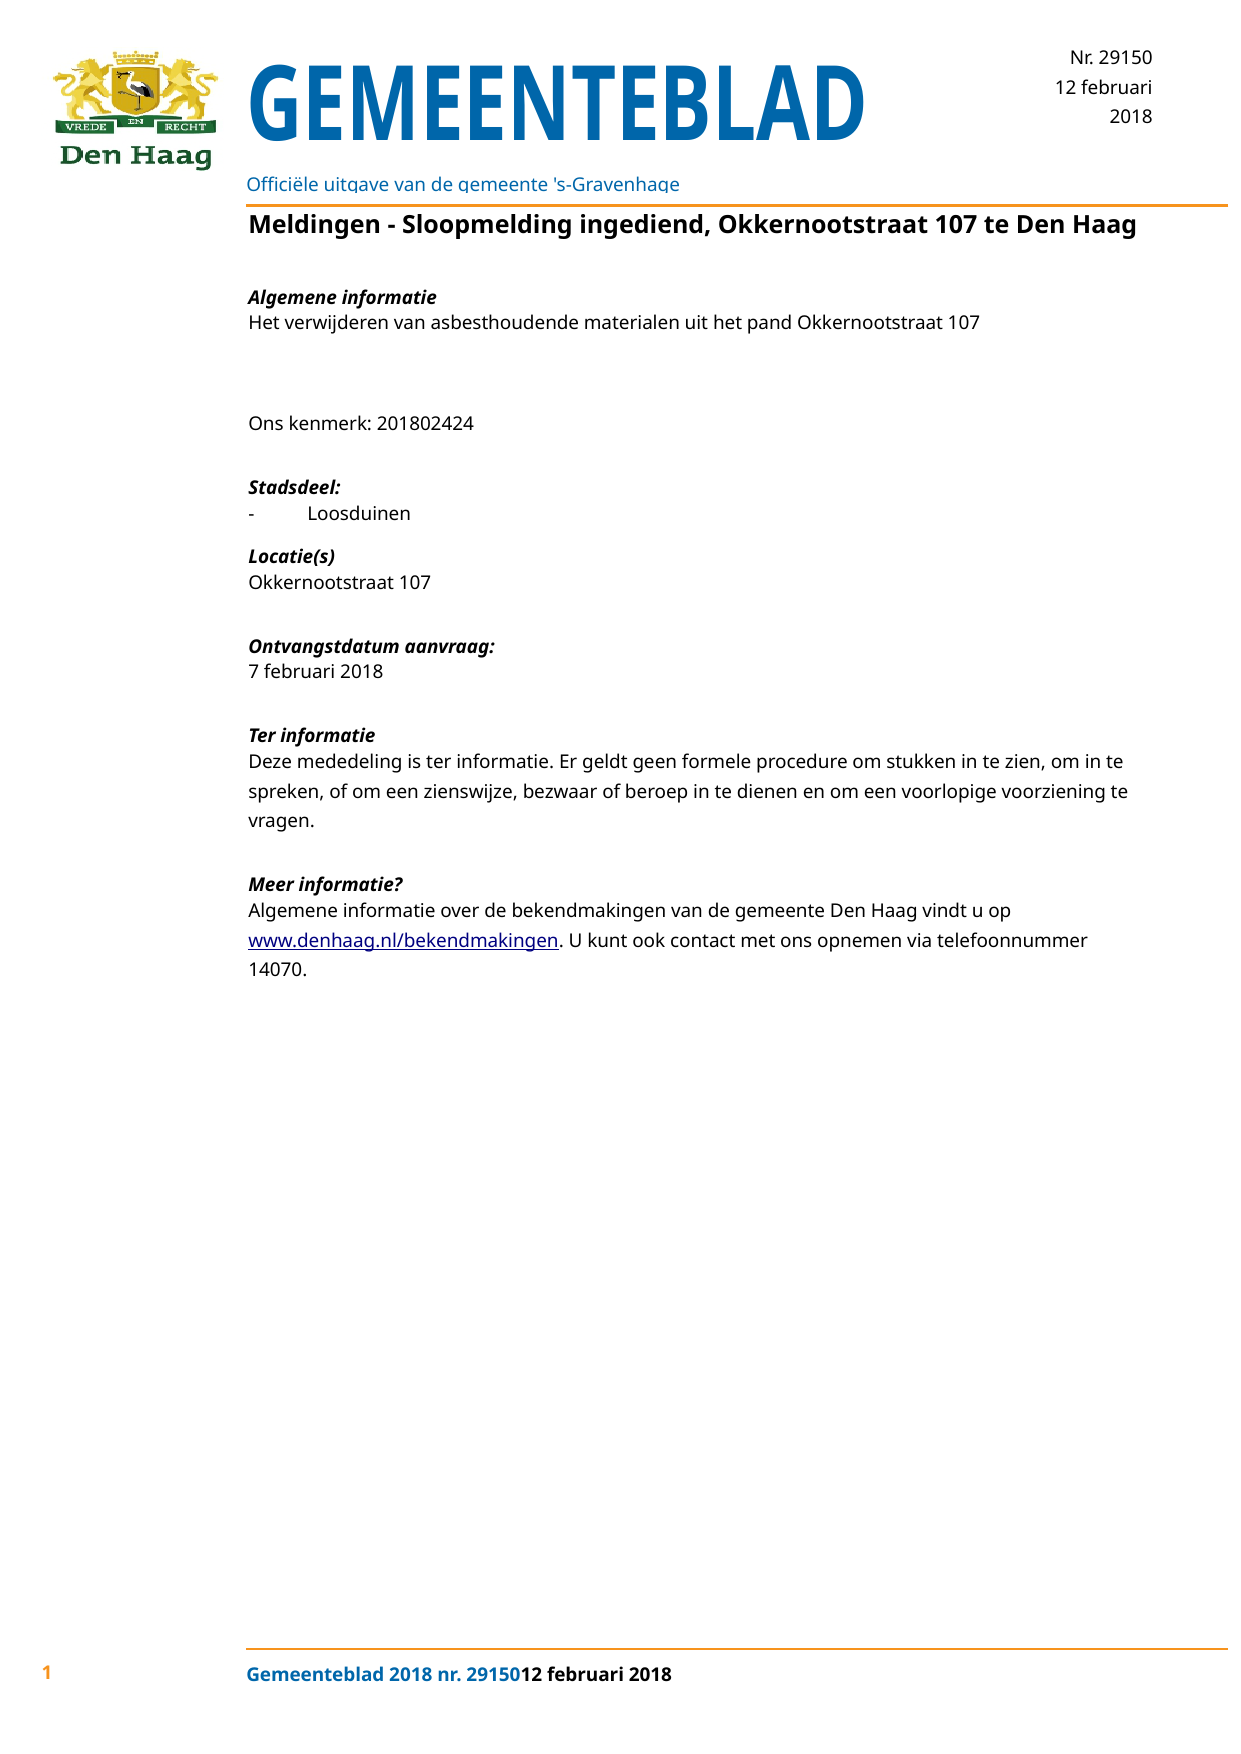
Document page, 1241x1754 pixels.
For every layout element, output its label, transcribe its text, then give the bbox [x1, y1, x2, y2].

text Deze mededeling is ter informatie. Er geldt geen formele procedure om stukken in te zien, om in te spreken, of om een zienswijze, bezwaar of beroep in te dienen en om een voorlopige voorziening te vragen. [248, 748, 1152, 833]
text Ontvangstdatum aanvraag: [248, 633, 1152, 659]
text Algemene informatie [248, 284, 1152, 309]
text Meer informatie? [248, 871, 1152, 897]
text Ter informatie [248, 723, 1152, 748]
text Meldingen - Sloopmelding ingediend, Okkernootstraat 107 te Den Haag [248, 207, 1152, 241]
picture [41, 47, 231, 172]
text 7 februari 2018 [248, 659, 1152, 684]
text Het verwijderen van asbesthoudende materialen uit het pand Okkernootstraat 107 [248, 309, 1152, 335]
text Locatie(s) [248, 543, 1152, 569]
text Algemene informatie over de bekendmakingen van de gemeente Den Haag vindt u op www.denhaag.nl/bekendmakingen. U kunt ook contact met ons opnemen via telefoonnummer 14070. [248, 897, 1152, 982]
list Loosduinen [248, 500, 1152, 526]
text Ons kenmerk: 201802424 [248, 410, 1152, 436]
text Stadsdeel: [248, 474, 1152, 500]
text Okkernootstraat 107 [248, 569, 1152, 595]
